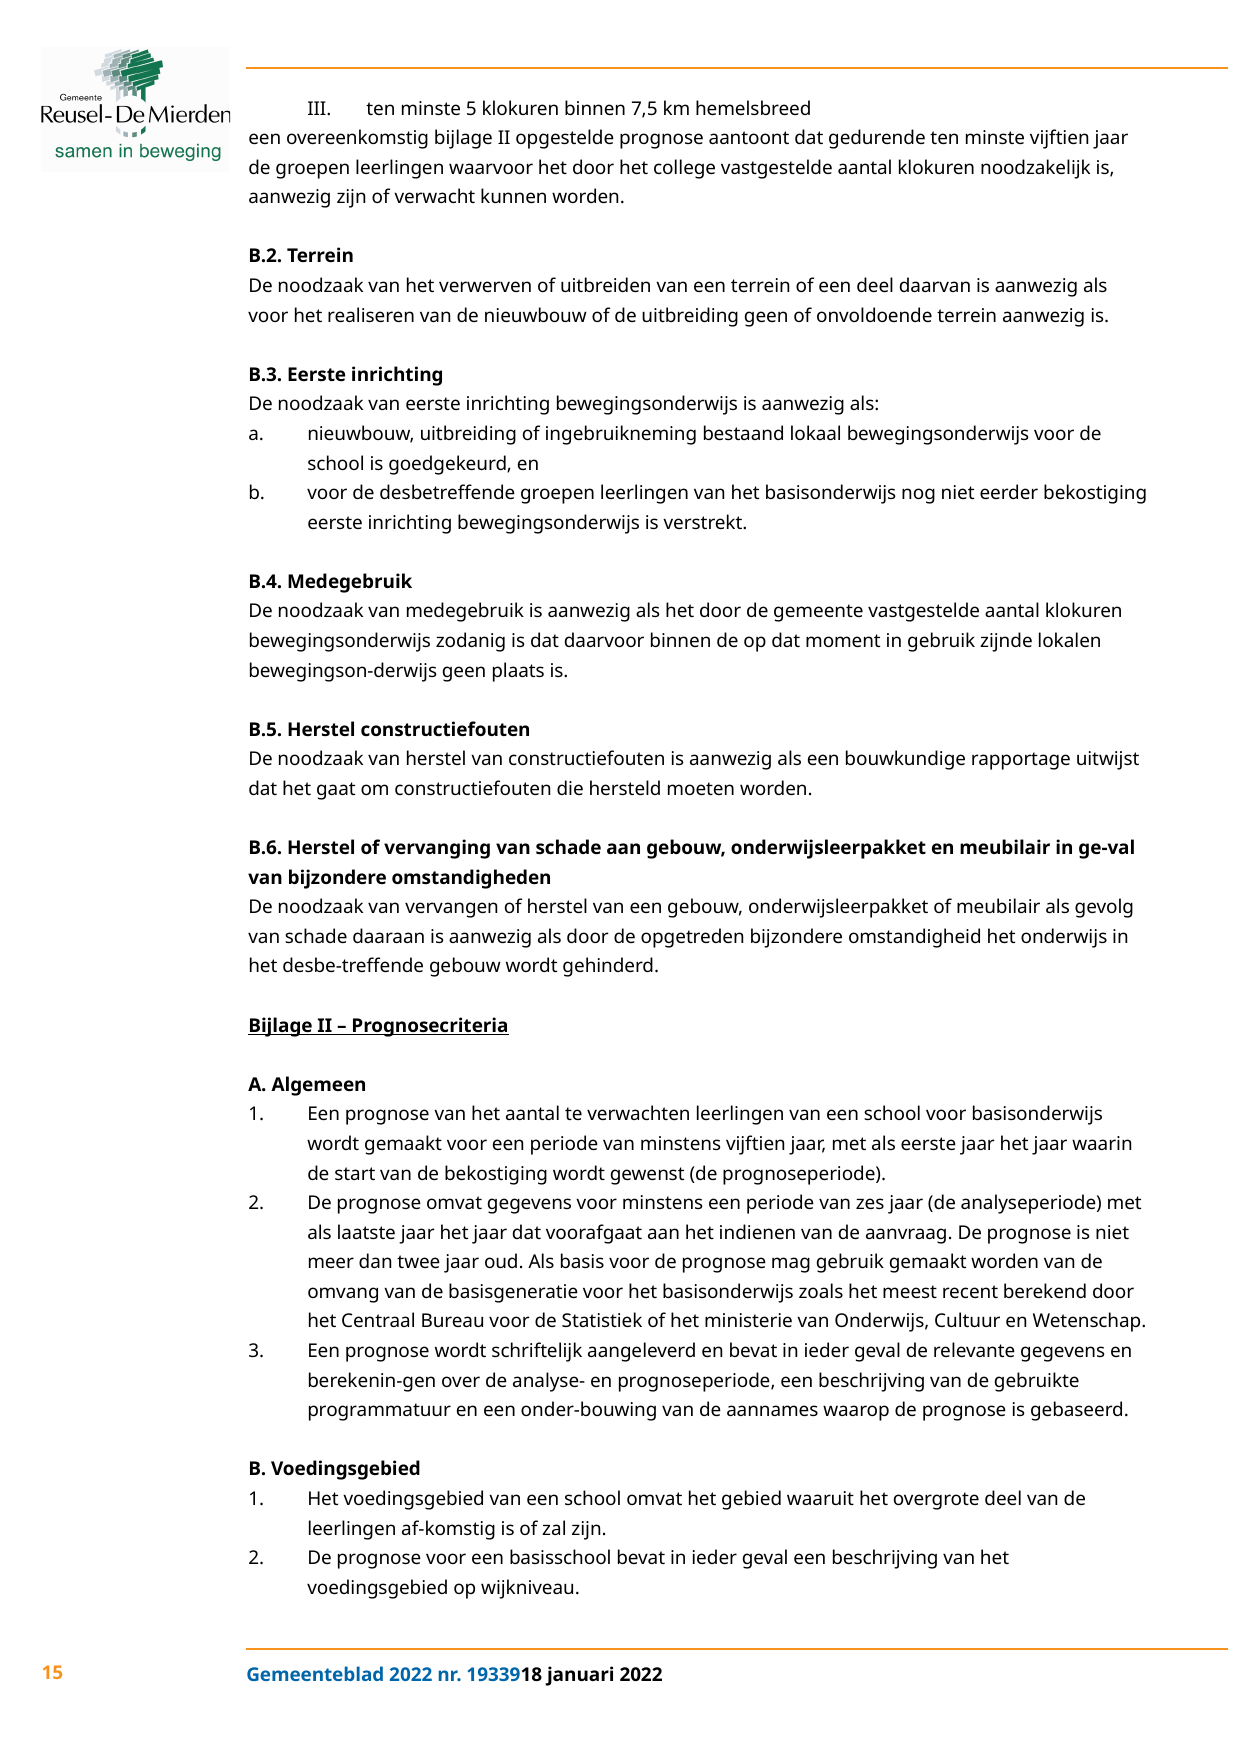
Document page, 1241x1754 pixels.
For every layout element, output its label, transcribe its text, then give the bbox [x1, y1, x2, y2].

text De noodzaak van het verwerven of uitbreiden van een terrein of een deel daarvan is aanwezig als voor het realiseren van de nieuwbouw of de uitbreiding geen of onvoldoende terrein aanwezig is. [248, 272, 1152, 328]
list De prognose omvat gegevens voor minstens een periode van zes jaar (de analyseperiode) met als laatste jaar het jaar dat voorafgaat aan het indienen van de aanvraag. De prognose is niet meer dan twee jaar oud. Als basis voor de prognose mag gebruik gemaakt worden van de omvang van de basisgeneratie voor het basisonderwijs zoals het meest recent berekend door het Centraal Bureau voor de Statistiek of het ministerie van Onderwijs, Cultuur en Wetenschap. [248, 1189, 1152, 1333]
list voor de desbetreffende groepen leerlingen van het basisonderwijs nog niet eerder bekostiging eerste inrichting bewegingsonderwijs is verstrekt. [248, 479, 1152, 535]
text B.4. Medegebruik [248, 568, 1152, 594]
list nieuwbouw, uitbreiding of ingebruikneming bestaand lokaal bewegingsonderwijs voor de school is goedgekeurd, en [248, 420, 1152, 476]
text een overeenkomstig bijlage II opgestelde prognose aantoont dat gedurende ten minste vijftien jaar de groepen leerlingen waarvoor het door het college vastgestelde aantal klokuren noodzakelijk is, aanwezig zijn of verwacht kunnen worden. [248, 124, 1152, 209]
text B.3. Eerste inrichting [248, 361, 1152, 387]
text B.2. Terrein [248, 243, 1152, 268]
text B.6. Herstel of vervanging van schade aan gebouw, onderwijsleerpakket en meubilair in ge-val van bijzondere omstandigheden [248, 834, 1152, 890]
text De noodzaak van herstel van constructiefouten is aanwezig als een bouwkundige rapportage uitwijst dat het gaat om constructiefouten die hersteld moeten worden. [248, 746, 1152, 801]
text B.5. Herstel constructiefouten [248, 716, 1152, 742]
picture [41, 47, 231, 172]
list Het voedingsgebied van een school omvat het gebied waaruit het overgrote deel van de leerlingen af-komstig is of zal zijn. [248, 1485, 1152, 1541]
text De noodzaak van vervangen of herstel van een gebouw, onderwijsleerpakket of meubilair als gevolg van schade daaraan is aanwezig als door de opgetreden bijzondere omstandigheid het onderwijs in het desbe-treffende gebouw wordt gehinderd. [248, 893, 1152, 978]
text A. Algemeen [248, 1071, 1152, 1097]
text De noodzaak van eerste inrichting bewegingsonderwijs is aanwezig als: [248, 391, 1152, 416]
list ten minste 5 klokuren binnen 7,5 km hemelsbreed [307, 95, 1152, 121]
list Een prognose van het aantal te verwachten leerlingen van een school voor basisonderwijs wordt gemaakt voor een periode van minstens vijftien jaar, met als eerste jaar het jaar waarin de start van de bekostiging wordt gewenst (de prognoseperiode). [248, 1101, 1152, 1186]
list De prognose voor een basisschool bevat in ieder geval een beschrijving van het voedingsgebied op wijkniveau. [248, 1544, 1152, 1600]
text De noodzaak van medegebruik is aanwezig als het door de gemeente vastgestelde aantal klokuren bewegingsonderwijs zodanig is dat daarvoor binnen de op dat moment in gebruik zijnde lokalen bewegingson-derwijs geen plaats is. [248, 598, 1152, 683]
list Een prognose wordt schriftelijk aangeleverd en bevat in ieder geval de relevante gegevens en berekenin-gen over de analyse- en prognoseperiode, een beschrijving van de gebruikte programmatuur en een onder-bouwing van de aannames waarop de prognose is gebaseerd. [248, 1337, 1152, 1422]
text Bijlage II – Prognosecriteria [248, 1012, 1152, 1038]
text B. Voedingsgebied [248, 1456, 1152, 1481]
